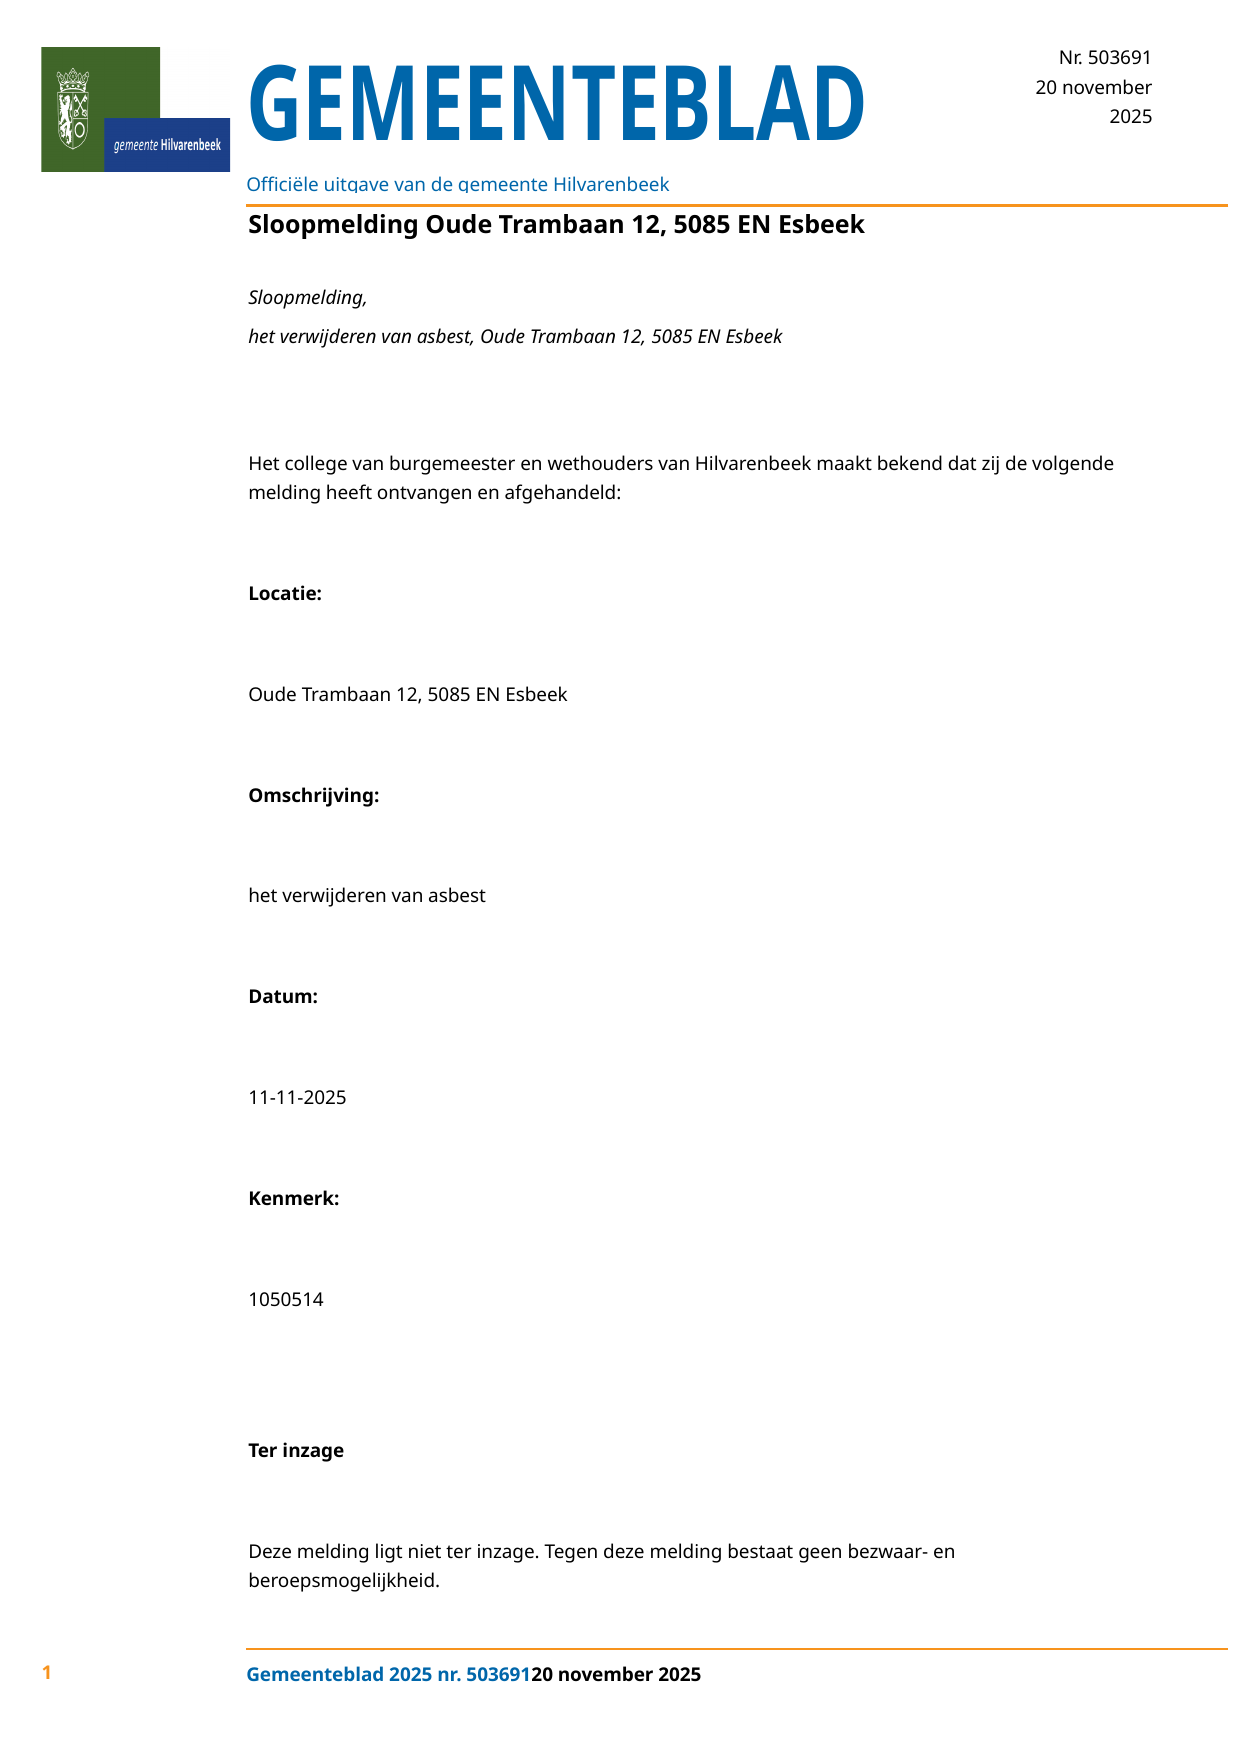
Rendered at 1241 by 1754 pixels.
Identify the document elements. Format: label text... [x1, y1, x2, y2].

text Kenmerk: [248, 1185, 1152, 1211]
text 1050514 [248, 1286, 1152, 1312]
text Datum: [248, 983, 1152, 1009]
text Sloopmelding Oude Trambaan 12, 5085 EN Esbeek [248, 207, 1152, 241]
text Locatie: [248, 580, 1152, 606]
text Omschrijving: [248, 782, 1152, 807]
picture [41, 47, 231, 172]
text 11-11-2025 [248, 1084, 1152, 1110]
text Ter inzage [248, 1437, 1152, 1463]
text Sloopmelding, [248, 284, 1152, 309]
text Deze melding ligt niet ter inzage. Tegen deze melding bestaat geen bezwaar- en beroepsmogelijkheid. [248, 1538, 1152, 1593]
text het verwijderen van asbest [248, 883, 1152, 908]
text het verwijderen van asbest, Oude Trambaan 12, 5085 EN Esbeek [248, 323, 1152, 349]
text Oude Trambaan 12, 5085 EN Esbeek [248, 681, 1152, 707]
text Het college van burgemeester en wethouders van Hilvarenbeek maakt bekend dat zij de volgende melding heeft ontvangen en afgehandeld: [248, 450, 1152, 505]
